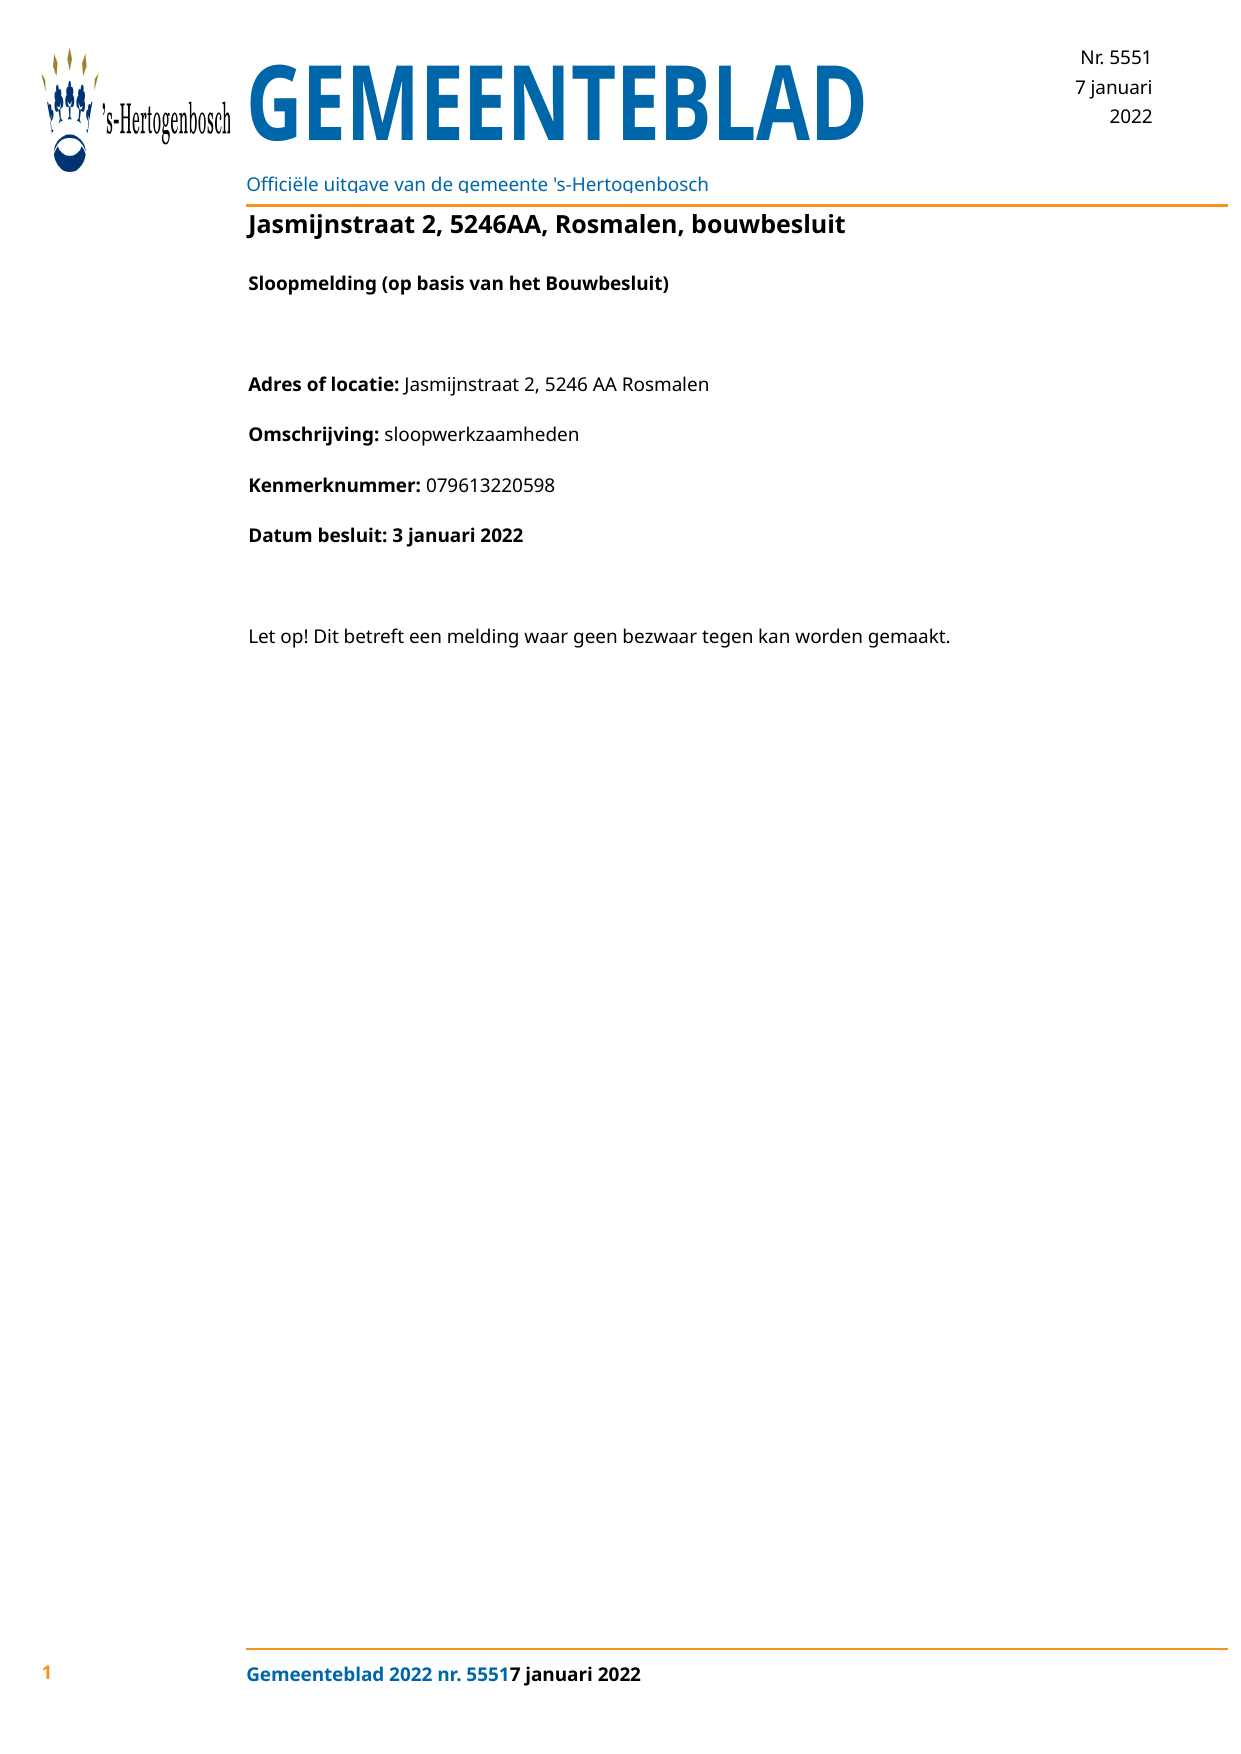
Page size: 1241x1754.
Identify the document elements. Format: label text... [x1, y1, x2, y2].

text Kenmerknummer: 079613220598 [248, 472, 1152, 498]
text Let op! Dit betreft een melding waar geen bezwaar tegen kan worden gemaakt. [248, 623, 1152, 649]
picture [41, 47, 231, 172]
text Sloopmelding (op basis van het Bouwbesluit) [248, 270, 1152, 296]
text Adres of locatie: Jasmijnstraat 2, 5246 AA Rosmalen [248, 371, 1152, 397]
text Omschrijving: sloopwerkzaamheden [248, 422, 1152, 447]
text Datum besluit: 3 januari 2022 [248, 522, 1152, 548]
text Jasmijnstraat 2, 5246AA, Rosmalen, bouwbesluit [248, 207, 1152, 241]
